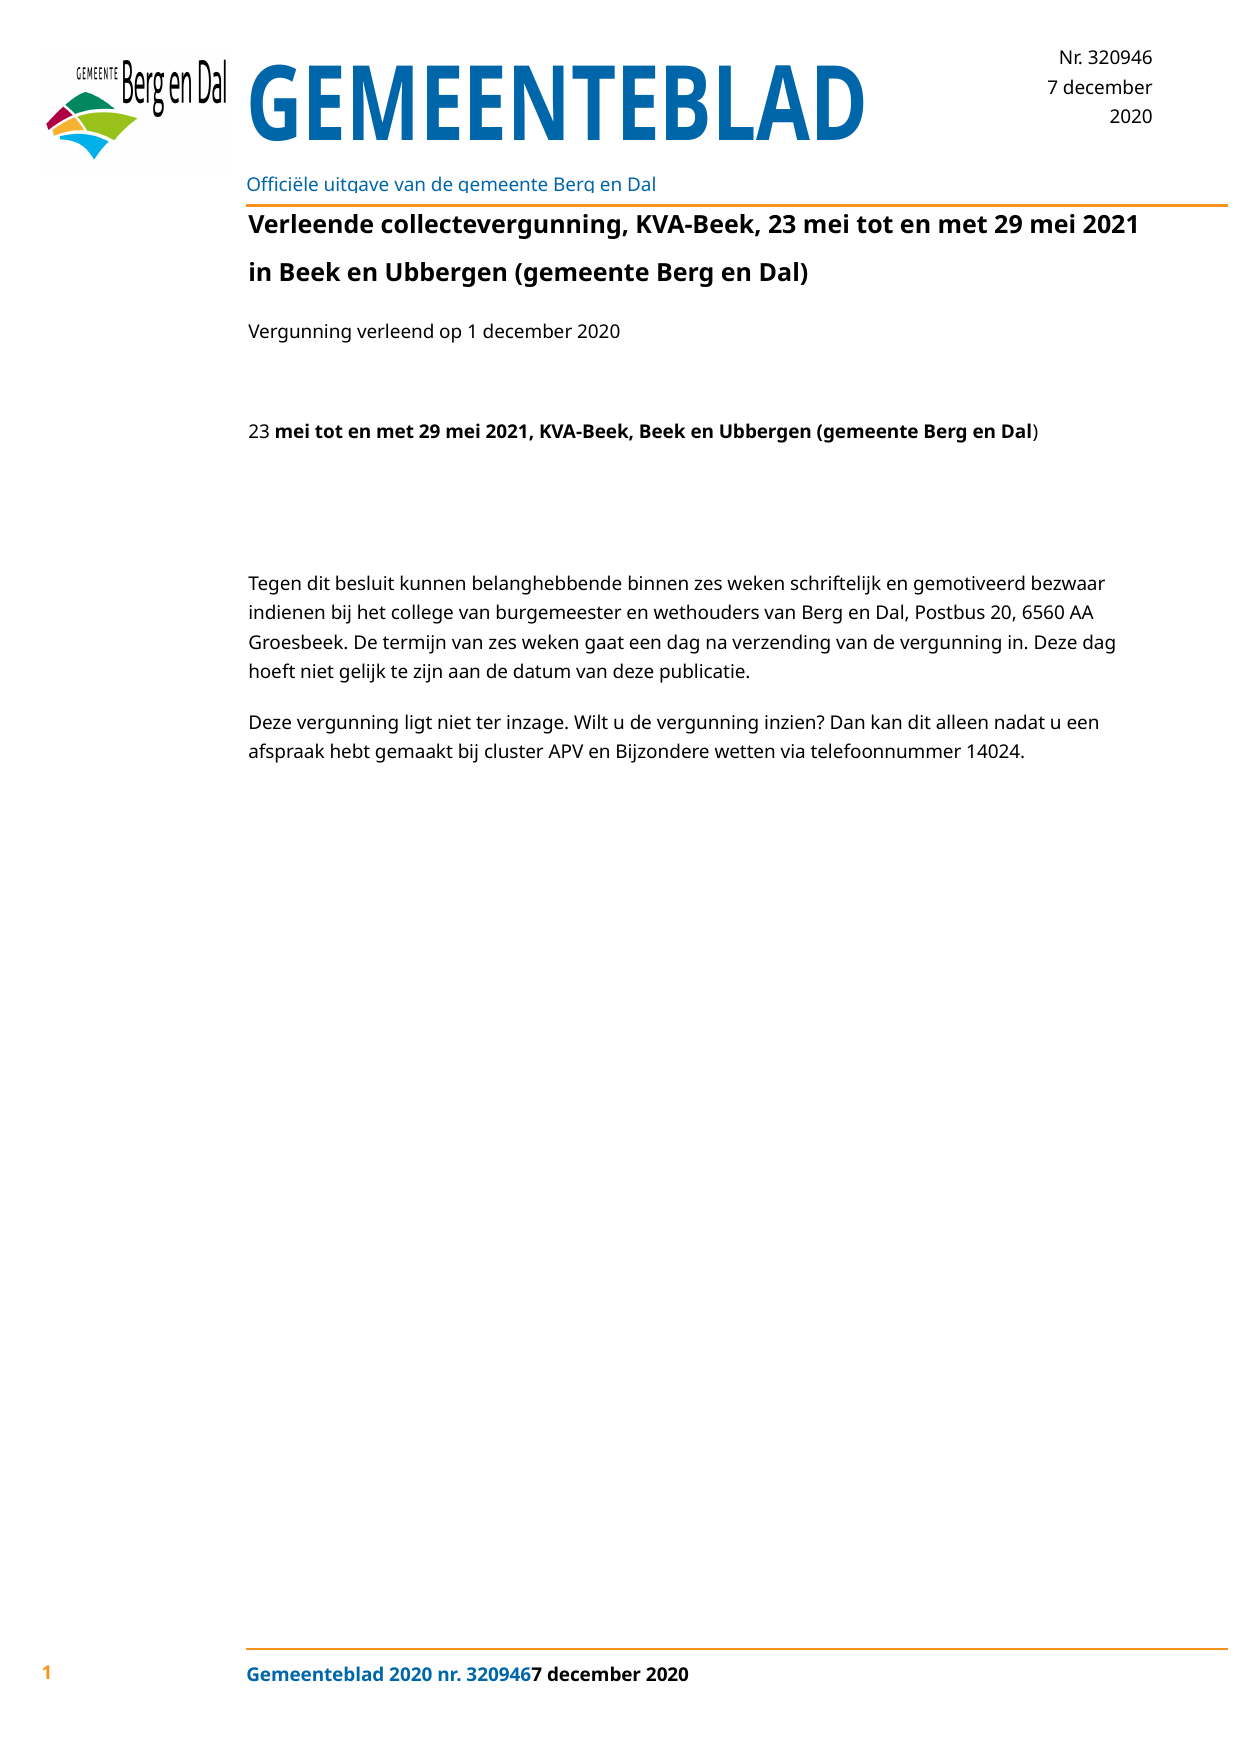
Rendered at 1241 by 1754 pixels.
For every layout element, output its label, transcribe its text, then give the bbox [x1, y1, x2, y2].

text 23 mei tot en met 29 mei 2021, KVA-Beek, Beek en Ubbergen (gemeente Berg en Dal) [248, 419, 1152, 444]
text Tegen dit besluit kunnen belanghebbende binnen zes weken schriftelijk en gemotiveerd bezwaar indienen bij het college van burgemeester en wethouders van Berg en Dal, Postbus 20, 6560 AA Groesbeek. De termijn van zes weken gaat een dag na verzending van de vergunning in. Deze dag hoeft niet gelijk te zijn aan de datum van deze publicatie. [248, 570, 1152, 684]
picture [41, 47, 231, 172]
text Vergunning verleend op 1 december 2020 [248, 318, 1152, 344]
text Verleende collectevergunning, KVA-Beek, 23 mei tot en met 29 mei 2021 in Beek en Ubbergen (gemeente Berg en Dal) [248, 207, 1152, 288]
text Deze vergunning ligt niet ter inzage. Wilt u de vergunning inzien? Dan kan dit alleen nadat u een afspraak hebt gemaakt bij cluster APV en Bijzondere wetten via telefoonnummer 14024. [248, 709, 1152, 764]
